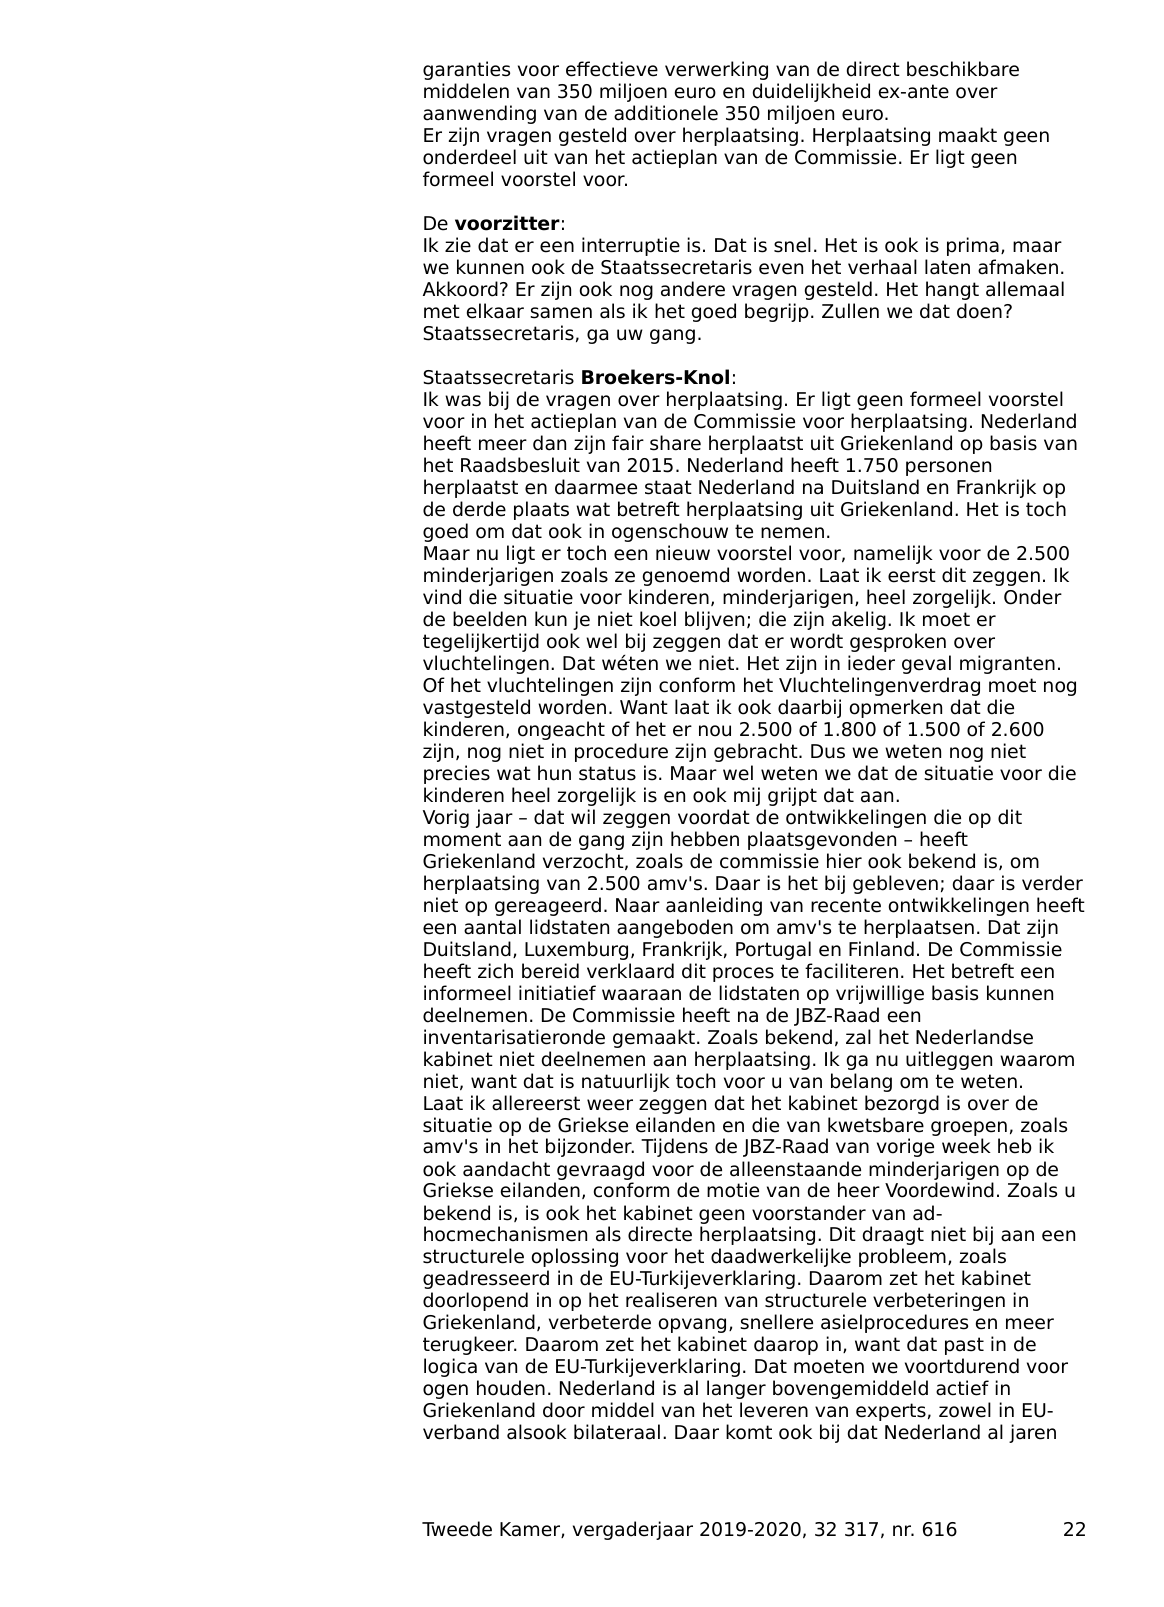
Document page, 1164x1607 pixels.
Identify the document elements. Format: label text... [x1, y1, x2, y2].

text Er zijn vragen gesteld over herplaatsing. Herplaatsing maakt geen onderdeel uit van het actieplan van de Commissie. Er ligt geen formeel voorstel voor. [422, 125, 1087, 191]
text Laat ik allereerst weer zeggen dat het kabinet bezorgd is over de situatie op de Griekse eilanden en die van kwetsbare groepen, zoals amv's in het bijzonder. Tijdens de JBZ-Raad van vorige week heb ik ook aandacht gevraagd voor de alleenstaande minderjarigen op de Griekse eilanden, conform de motie van de heer Voordewind. Zoals u bekend is, is ook het kabinet geen voorstander van ad-hocmechanismen als directe herplaatsing. Dit draagt niet bij aan een structurele oplossing voor het daadwerkelijke probleem, zoals geadresseerd in de EU-Turkijeverklaring. Daarom zet het kabinet doorlopend in op het realiseren van structurele verbeteringen in Griekenland, verbeterde opvang, snellere asielprocedures en meer terugkeer. Daarom zet het kabinet daarop in, want dat past in de logica van de EU-Turkijeverklaring. Dat moeten we voortdurend voor ogen houden. Nederland is al langer bovengemiddeld actief in Griekenland door middel van het leveren van experts, zowel in EU-verband alsook bilateraal. Daar komt ook bij dat Nederland al jaren [422, 1092, 1087, 1444]
text Staatssecretaris Broekers-Knol: [422, 367, 1087, 389]
text Ik was bij de vragen over herplaatsing. Er ligt geen formeel voorstel voor in het actieplan van de Commissie voor herplaatsing. Nederland heeft meer dan zijn fair share herplaatst uit Griekenland op basis van het Raadsbesluit van 2015. Nederland heeft 1.750 personen herplaatst en daarmee staat Nederland na Duitsland en Frankrijk op de derde plaats wat betreft herplaatsing uit Griekenland. Het is toch goed om dat ook in ogenschouw te nemen. [422, 389, 1087, 543]
text garanties voor effectieve verwerking van de direct beschikbare middelen van 350 miljoen euro en duidelijkheid ex-ante over aanwending van de additionele 350 miljoen euro. [422, 59, 1087, 125]
text Maar nu ligt er toch een nieuw voorstel voor, namelijk voor de 2.500 minderjarigen zoals ze genoemd worden. Laat ik eerst dit zeggen. Ik vind die situatie voor kinderen, minderjarigen, heel zorgelijk. Onder de beelden kun je niet koel blijven; die zijn akelig. Ik moet er tegelijkertijd ook wel bij zeggen dat er wordt gesproken over vluchtelingen. Dat wéten we niet. Het zijn in ieder geval migranten. Of het vluchtelingen zijn conform het Vluchtelingenverdrag moet nog vastgesteld worden. Want laat ik ook daarbij opmerken dat die kinderen, ongeacht of het er nou 2.500 of 1.800 of 1.500 of 2.600 zijn, nog niet in procedure zijn gebracht. Dus we weten nog niet precies wat hun status is. Maar wel weten we dat de situatie voor die kinderen heel zorgelijk is en ook mij grijpt dat aan. [422, 543, 1087, 807]
text De voorzitter: [422, 213, 1087, 235]
text Vorig jaar – dat wil zeggen voordat de ontwikkelingen die op dit moment aan de gang zijn hebben plaatsgevonden – heeft Griekenland verzocht, zoals de commissie hier ook bekend is, om herplaatsing van 2.500 amv's. Daar is het bij gebleven; daar is verder niet op gereageerd. Naar aanleiding van recente ontwikkelingen heeft een aantal lidstaten aangeboden om amv's te herplaatsen. Dat zijn Duitsland, Luxemburg, Frankrijk, Portugal en Finland. De Commissie heeft zich bereid verklaard dit proces te faciliteren. Het betreft een informeel initiatief waaraan de lidstaten op vrijwillige basis kunnen deelnemen. De Commissie heeft na de JBZ-Raad een inventarisatieronde gemaakt. Zoals bekend, zal het Nederlandse kabinet niet deelnemen aan herplaatsing. Ik ga nu uitleggen waarom niet, want dat is natuurlijk toch voor u van belang om te weten. [422, 807, 1087, 1092]
text Ik zie dat er een interruptie is. Dat is snel. Het is ook is prima, maar we kunnen ook de Staatssecretaris even het verhaal laten afmaken. Akkoord? Er zijn ook nog andere vragen gesteld. Het hangt allemaal met elkaar samen als ik het goed begrijp. Zullen we dat doen? Staatssecretaris, ga uw gang. [422, 235, 1087, 345]
